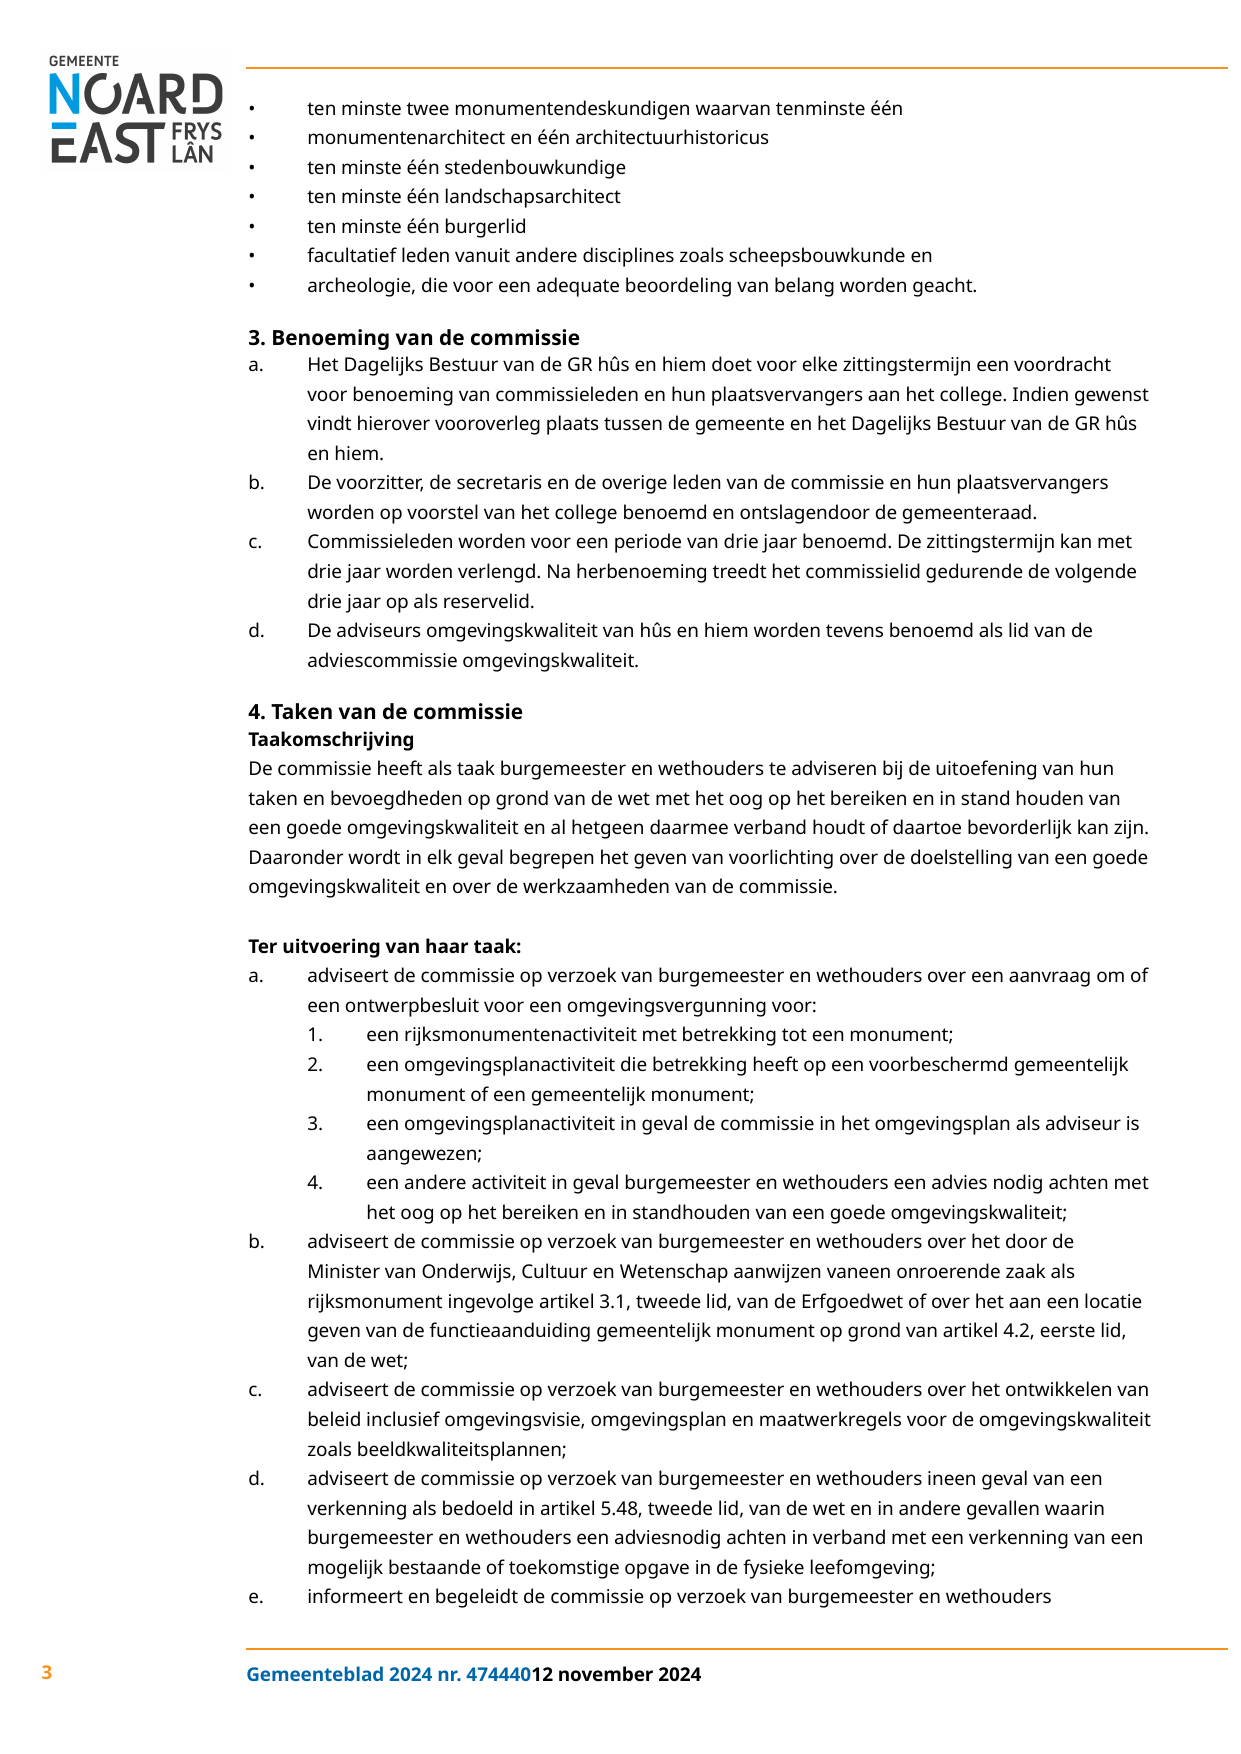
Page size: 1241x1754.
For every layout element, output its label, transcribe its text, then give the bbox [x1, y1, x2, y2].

text 4. Taken van de commissie [248, 697, 1152, 726]
list ten minste één stedenbouwkundige [248, 154, 1152, 180]
list Commissieleden worden voor een periode van drie jaar benoemd. De zittingstermijn kan met drie jaar worden verlengd. Na herbenoeming treedt het commissielid gedurende de volgende drie jaar op als reservelid. [248, 529, 1152, 613]
list een andere activiteit in geval burgemeester en wethouders een advies nodig achten met het oog op het bereiken en in standhouden van een goede omgevingskwaliteit; [307, 1169, 1152, 1225]
text Taakomschrijving [248, 726, 1152, 752]
list De voorzitter, de secretaris en de overige leden van de commissie en hun plaatsvervangers worden op voorstel van het college benoemd en ontslagendoor de gemeenteraad. [248, 469, 1152, 525]
text De commissie heeft als taak burgemeester en wethouders te adviseren bij de uitoefening van hun taken en bevoegdheden op grond van de wet met het oog op het bereiken en in stand houden van een goede omgevingskwaliteit en al hetgeen daarmee verband houdt of daartoe bevorderlijk kan zijn. [248, 755, 1152, 840]
list ten minste twee monumentendeskundigen waarvan tenminste één [248, 95, 1152, 121]
list archeologie, die voor een adequate beoordeling van belang worden geacht. [248, 272, 1152, 298]
list informeert en begeleidt de commissie op verzoek van burgemeester en wethouders [248, 1584, 1152, 1609]
list adviseert de commissie op verzoek van burgemeester en wethouders over het ontwikkelen van beleid inclusief omgevingsvisie, omgevingsplan en maatwerkregels voor de omgevingskwaliteit zoals beeldkwaliteitsplannen; [248, 1377, 1152, 1462]
picture [41, 47, 231, 172]
list een omgevingsplanactiviteit die betrekking heeft op een voorbeschermd gemeentelijk monument of een gemeentelijk monument; [307, 1051, 1152, 1107]
list monumentenarchitect en één architectuurhistoricus [248, 124, 1152, 150]
list een rijksmonumentenactiviteit met betrekking tot een monument; [307, 1022, 1152, 1047]
text 3. Benoeming van de commissie [248, 323, 1152, 351]
list Het Dagelijks Bestuur van de GR hûs en hiem doet voor elke zittingstermijn een voordracht voor benoeming van commissieleden en hun plaatsvervangers aan het college. Indien gewenst vindt hierover vooroverleg plaats tussen de gemeente en het Dagelijks Bestuur van de GR hûs en hiem. [248, 351, 1152, 466]
list een omgevingsplanactiviteit in geval de commissie in het omgevingsplan als adviseur is aangewezen; [307, 1110, 1152, 1166]
list facultatief leden vanuit andere disciplines zoals scheepsbouwkunde en [248, 243, 1152, 268]
list ten minste één burgerlid [248, 213, 1152, 239]
list adviseert de commissie op verzoek van burgemeester en wethouders over het door de Minister van Onderwijs, Cultuur en Wetenschap aanwijzen vaneen onroerende zaak als rijksmonument ingevolge artikel 3.1, tweede lid, van de Erfgoedwet of over het aan een locatie geven van de functieaanduiding gemeentelijk monument op grond van artikel 4.2, eerste lid, van de wet; [248, 1229, 1152, 1373]
text Ter uitvoering van haar taak: [248, 933, 1152, 959]
list adviseert de commissie op verzoek van burgemeester en wethouders over een aanvraag om of een ontwerpbesluit voor een omgevingsvergunning voor: [248, 962, 1152, 1018]
text Daaronder wordt in elk geval begrepen het geven van voorlichting over de doelstelling van een goede omgevingskwaliteit en over de werkzaamheden van de commissie. [248, 844, 1152, 899]
list ten minste één landschapsarchitect [248, 183, 1152, 209]
list De adviseurs omgevingskwaliteit van hûs en hiem worden tevens benoemd als lid van de adviescommissie omgevingskwaliteit. [248, 617, 1152, 673]
list adviseert de commissie op verzoek van burgemeester en wethouders ineen geval van een verkenning als bedoeld in artikel 5.48, tweede lid, van de wet en in andere gevallen waarin burgemeester en wethouders een adviesnodig achten in verband met een verkenning van een mogelijk bestaande of toekomstige opgave in de fysieke leefomgeving; [248, 1465, 1152, 1580]
